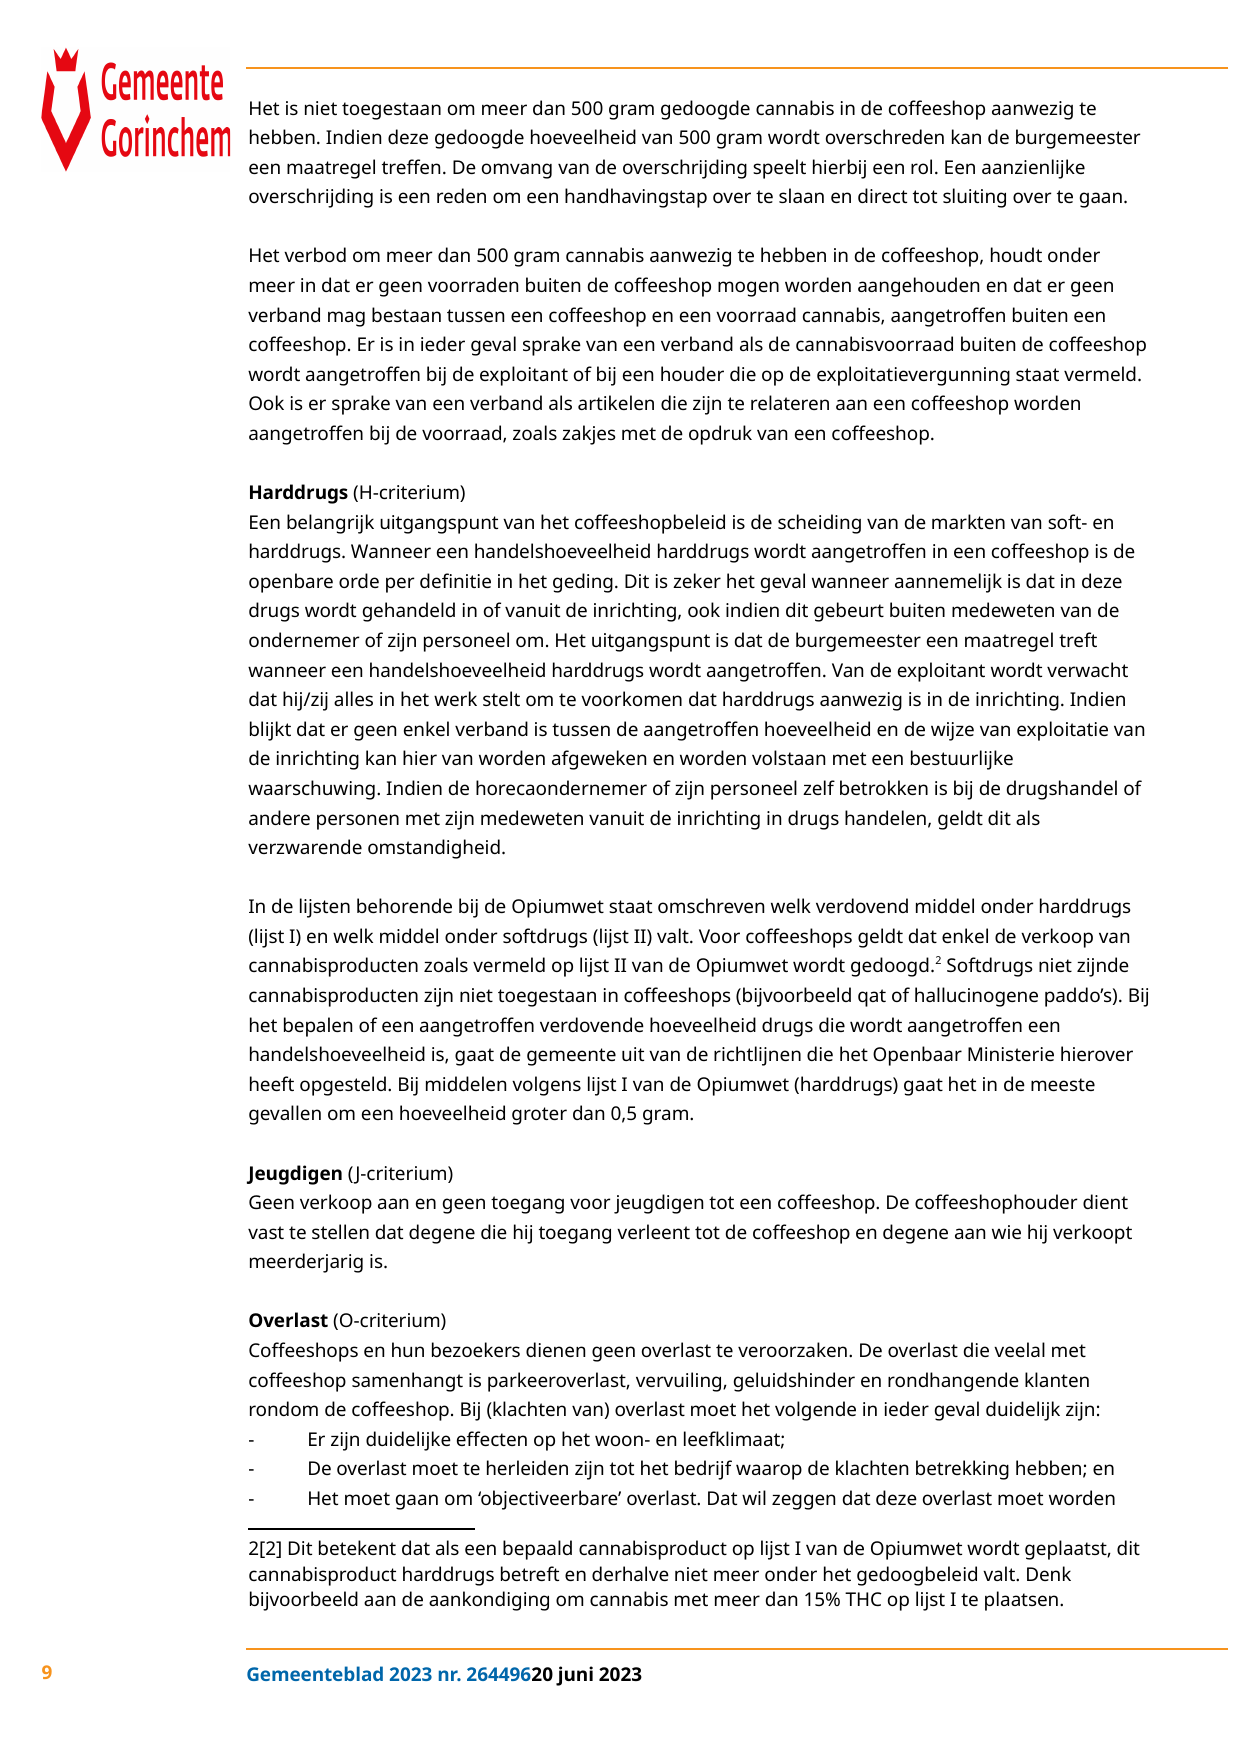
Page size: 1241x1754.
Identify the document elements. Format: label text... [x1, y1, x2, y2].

list Het moet gaan om ‘objectiveerbare’ overlast. Dat wil zeggen dat deze overlast moet worden [248, 1485, 1152, 1511]
text Overlast (O-criterium) [248, 1308, 1152, 1333]
list De overlast moet te herleiden zijn tot het bedrijf waarop de klachten betrekking hebben; en [248, 1456, 1152, 1481]
text In de lijsten behorende bij de Opiumwet staat omschreven welk verdovend middel onder harddrugs (lijst I) en welk middel onder softdrugs (lijst II) valt. Voor coffeeshops geldt dat enkel de verkoop van cannabisproducten zoals vermeld op lijst II van de Opiumwet wordt gedoogd. Softdrugs niet zijnde cannabisproducten zijn niet toegestaan in coffeeshops (bijvoorbeeld qat of hallucinogene paddo’s). Bij het bepalen of een aangetroffen verdovende hoeveelheid drugs die wordt aangetroffen een handelshoeveelheid is, gaat de gemeente uit van de richtlijnen die het Openbaar Ministerie hierover heeft opgesteld. Bij middelen volgens lijst I van de Opiumwet (harddrugs) gaat het in de meeste gevallen om een hoeveelheid groter dan 0,5 gram. [248, 893, 1152, 1126]
text Jeugdigen (J-criterium) [248, 1160, 1152, 1186]
picture [41, 47, 231, 172]
text Geen verkoop aan en geen toegang voor jeugdigen tot een coffeeshop. De coffeeshophouder dient vast te stellen dat degene die hij toegang verleent tot de coffeeshop en degene aan wie hij verkoopt meerderjarig is. [248, 1189, 1152, 1274]
text Het is niet toegestaan om meer dan 500 gram gedoogde cannabis in de coffeeshop aanwezig te hebben. Indien deze gedoogde hoeveelheid van 500 gram wordt overschreden kan de burgemeester een maatregel treffen. De omvang van de overschrijding speelt hierbij een rol. Een aanzienlijke overschrijding is een reden om een handhavingstap over te slaan en direct tot sluiting over te gaan. [248, 95, 1152, 209]
text Harddrugs (H-criterium) [248, 479, 1152, 505]
list Er zijn duidelijke effecten op het woon- en leefklimaat; [248, 1426, 1152, 1452]
text [2] Dit betekent dat als een bepaald cannabisproduct op lijst I van de Opiumwet wordt geplaatst, dit cannabisproduct harddrugs betreft en derhalve niet meer onder het gedoogbeleid valt. Denk bijvoorbeeld aan de aankondiging om cannabis met meer dan 15% THC op lijst I te plaatsen. [248, 1535, 1152, 1612]
text Coffeeshops en hun bezoekers dienen geen overlast te veroorzaken. De overlast die veelal met coffeeshop samenhangt is parkeeroverlast, vervuiling, geluidshinder en rondhangende klanten rondom de coffeeshop. Bij (klachten van) overlast moet het volgende in ieder geval duidelijk zijn: [248, 1337, 1152, 1422]
text Het verbod om meer dan 500 gram cannabis aanwezig te hebben in de coffeeshop, houdt onder meer in dat er geen voorraden buiten de coffeeshop mogen worden aangehouden en dat er geen verband mag bestaan tussen een coffeeshop en een voorraad cannabis, aangetroffen buiten een coffeeshop. Er is in ieder geval sprake van een verband als de cannabisvoorraad buiten de coffeeshop wordt aangetroffen bij de exploitant of bij een houder die op de exploitatievergunning staat vermeld. Ook is er sprake van een verband als artikelen die zijn te relateren aan een coffeeshop worden aangetroffen bij de voorraad, zoals zakjes met de opdruk van een coffeeshop. [248, 243, 1152, 446]
text Een belangrijk uitgangspunt van het coffeeshopbeleid is de scheiding van de markten van soft- en harddrugs. Wanneer een handelshoeveelheid harddrugs wordt aangetroffen in een coffeeshop is de openbare orde per definitie in het geding. Dit is zeker het geval wanneer aannemelijk is dat in deze drugs wordt gehandeld in of vanuit de inrichting, ook indien dit gebeurt buiten medeweten van de ondernemer of zijn personeel om. Het uitgangspunt is dat de burgemeester een maatregel treft wanneer een handelshoeveelheid harddrugs wordt aangetroffen. Van de exploitant wordt verwacht dat hij/zij alles in het werk stelt om te voorkomen dat harddrugs aanwezig is in de inrichting. Indien blijkt dat er geen enkel verband is tussen de aangetroffen hoeveelheid en de wijze van exploitatie van de inrichting kan hier van worden afgeweken en worden volstaan met een bestuurlijke waarschuwing. Indien de horecaondernemer of zijn personeel zelf betrokken is bij de drugshandel of andere personen met zijn medeweten vanuit de inrichting in drugs handelen, geldt dit als verzwarende omstandigheid. [248, 509, 1152, 860]
